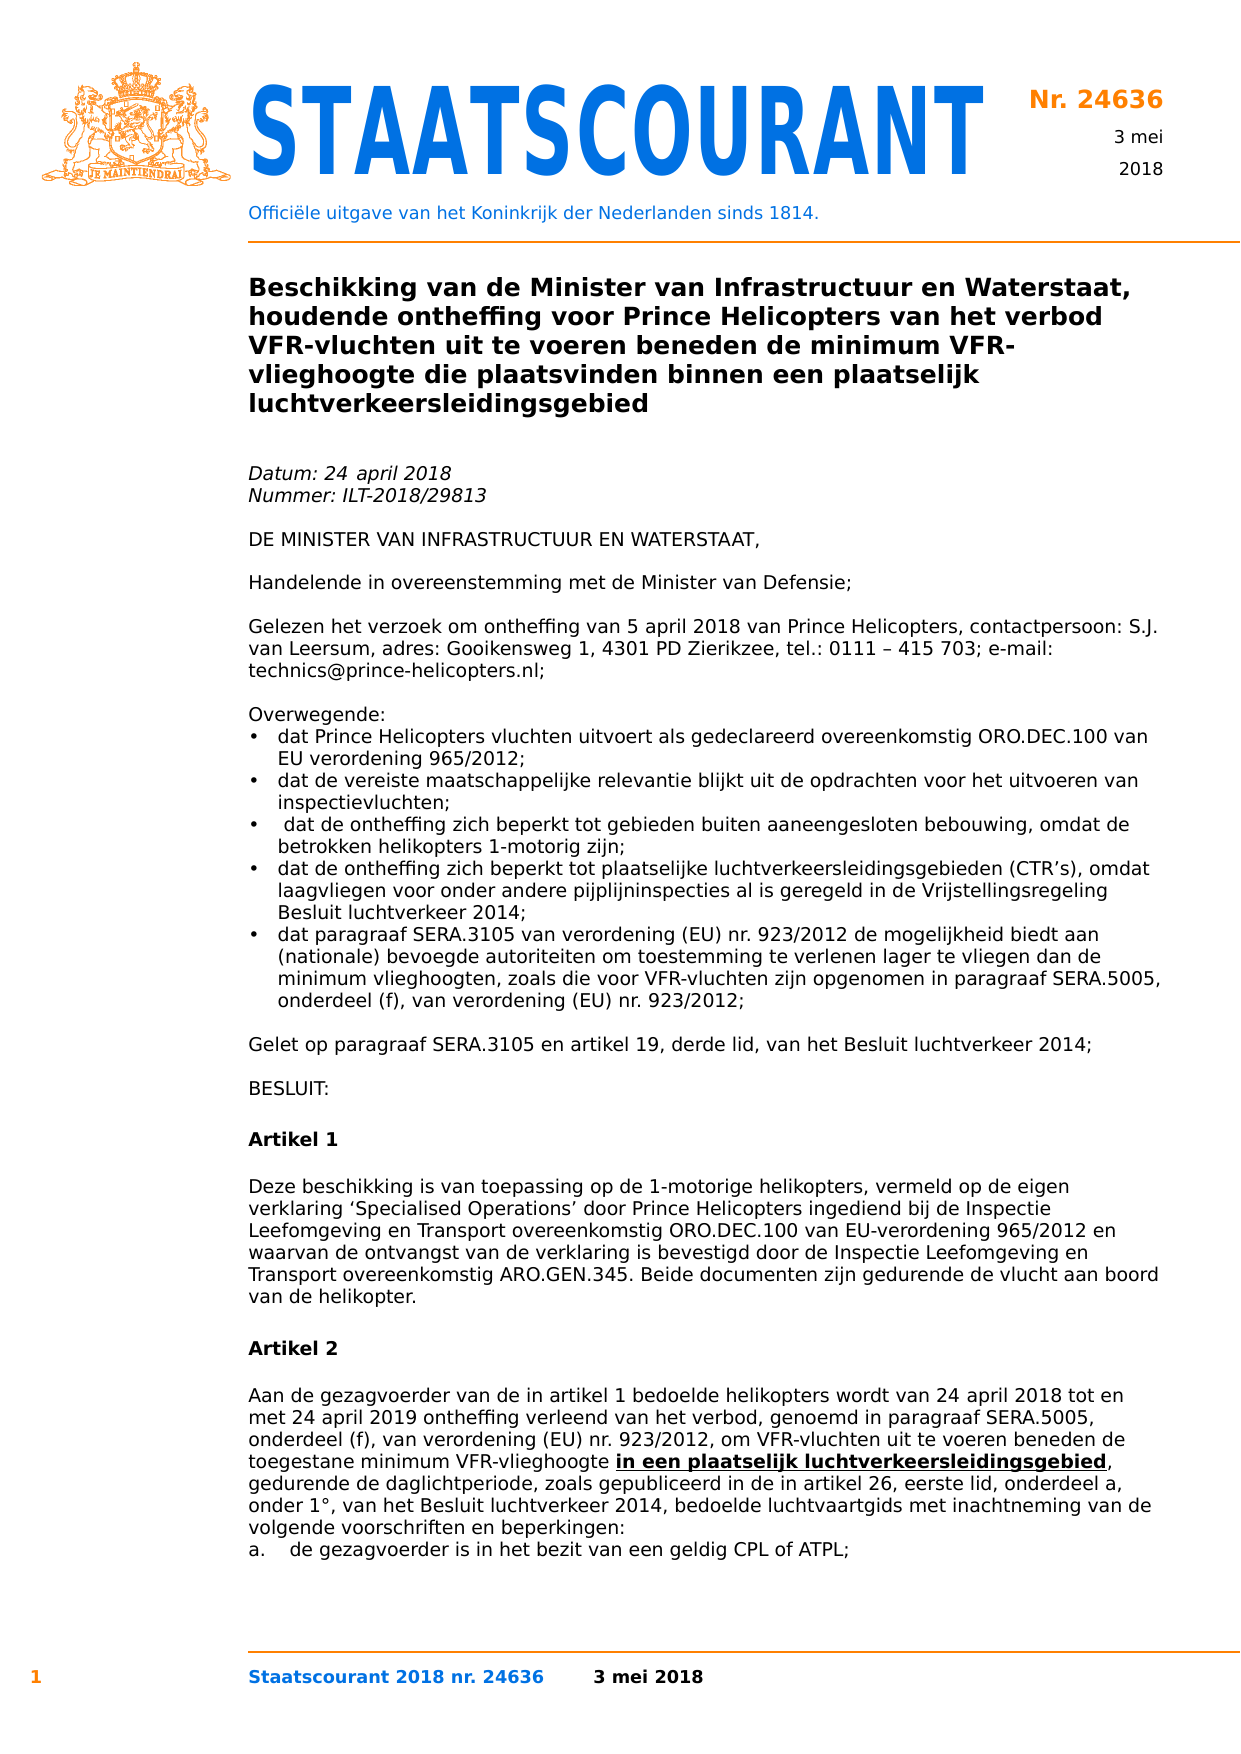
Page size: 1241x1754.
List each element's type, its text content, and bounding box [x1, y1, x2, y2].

table_cell Officiële uitgave van het Koninkrijk der Nederlanden sinds 1814. [248, 203, 1240, 241]
text • dat de ontheffing zich beperkt tot plaatselijke luchtverkeersleidingsgebieden (CTR’s), omdat laagvliegen voor onder andere pijplijninspecties al is geregeld in de Vrijstellingsregeling Besluit luchtverkeer 2014; [248, 858, 1163, 924]
text Aan de gezagvoerder van de in artikel 1 bedoelde helikopters wordt van 24 april 2018 tot en met 24 april 2019 ontheffing verleend van het verbod, genoemd in paragraaf SERA.5005, onderdeel (f), van verordening (EU) nr. 923/2012, om VFR-vluchten uit te voeren beneden de toegestane minimum VFR-vlieghoogte in een plaatselijk luchtverkeersleidingsgebied, gedurende de daglichtperiode, zoals gepubliceerd in de in artikel 26, eerste lid, onderdeel a, onder 1°, van het Besluit luchtverkeer 2014, bedoelde luchtvaartgids met inachtneming van de volgende voorschriften en beperkingen: [248, 1385, 1163, 1539]
text Deze beschikking is van toepassing op de 1-motorige helikopters, vermeld op de eigen verklaring ‘Specialised Operations’ door Prince Helicopters ingediend bij de Inspectie Leefomgeving en Transport overeenkomstig ORO.DEC.100 van EU-verordening 965/2012 en waarvan de ontvangst van de verklaring is bevestigd door de Inspectie Leefomgeving en Transport overeenkomstig ARO.GEN.345. Beide documenten zijn gedurende de vlucht aan boord van de helikopter. [248, 1176, 1163, 1308]
text Overwegende: [248, 704, 1163, 726]
subtitle Artikel 2 [248, 1338, 1163, 1360]
text • dat de ontheffing zich beperkt tot gebieden buiten aaneengesloten bebouwing, omdat de betrokken helikopters 1-motorig zijn; [248, 814, 1163, 858]
text Handelende in overeenstemming met de Minister van Defensie; [248, 572, 1163, 594]
table_header STAATSCOURANT [248, 62, 998, 203]
text a. de gezagvoerder is in het bezit van een geldig CPL of ATPL; [248, 1539, 1163, 1561]
text Gelezen het verzoek om ontheffing van 5 april 2018 van Prince Helicopters, contactpersoon: S.J. van Leersum, adres: Gooikensweg 1, 4301 PD Zierikzee, tel.: 0111 – 415 703; e-mail: technics@prince-helicopters.nl; [248, 616, 1163, 682]
text • dat paragraaf SERA.3105 van verordening (EU) nr. 923/2012 de mogelijkheid biedt aan (nationale) bevoegde autoriteiten om toestemming te verlenen lager te vliegen dan de minimum vlieghoogten, zoals die voor VFR-vluchten zijn opgenomen in paragraaf SERA.5005, onderdeel (f), van verordening (EU) nr. 923/2012; [248, 924, 1163, 1012]
subtitle Artikel 1 [248, 1129, 1163, 1151]
table_cell 3 mei [998, 121, 1240, 153]
text Nummer: ILT-2018/29813 [248, 484, 1163, 507]
table_header Nr. 24636 [998, 62, 1240, 121]
text BESLUIT: [248, 1077, 1163, 1099]
picture [41, 62, 231, 186]
text Datum: 24 april 2018 [248, 463, 1163, 484]
table_header [25, 62, 248, 241]
text DE MINISTER VAN INFRASTRUCTUUR EN WATERSTAAT, [248, 528, 1163, 550]
text • dat Prince Helicopters vluchten uitvoert als gedeclareerd overeenkomstig ORO.DEC.100 van EU verordening 965/2012; [248, 726, 1163, 770]
subtitle Beschikking van de Minister van Infrastructuur en Waterstaat, houdende ontheffing voor Prince Helicopters van het verbod VFR-vluchten uit te voeren beneden de minimum VFR-vlieghoogte die plaatsvinden binnen een plaatselijk luchtverkeersleidingsgebied [248, 273, 1163, 419]
text • dat de vereiste maatschappelijke relevantie blijkt uit de opdrachten voor het uitvoeren van inspectievluchten; [248, 770, 1163, 814]
text Gelet op paragraaf SERA.3105 en artikel 19, derde lid, van het Besluit luchtverkeer 2014; [248, 1033, 1163, 1056]
table_cell 2018 [998, 153, 1240, 203]
